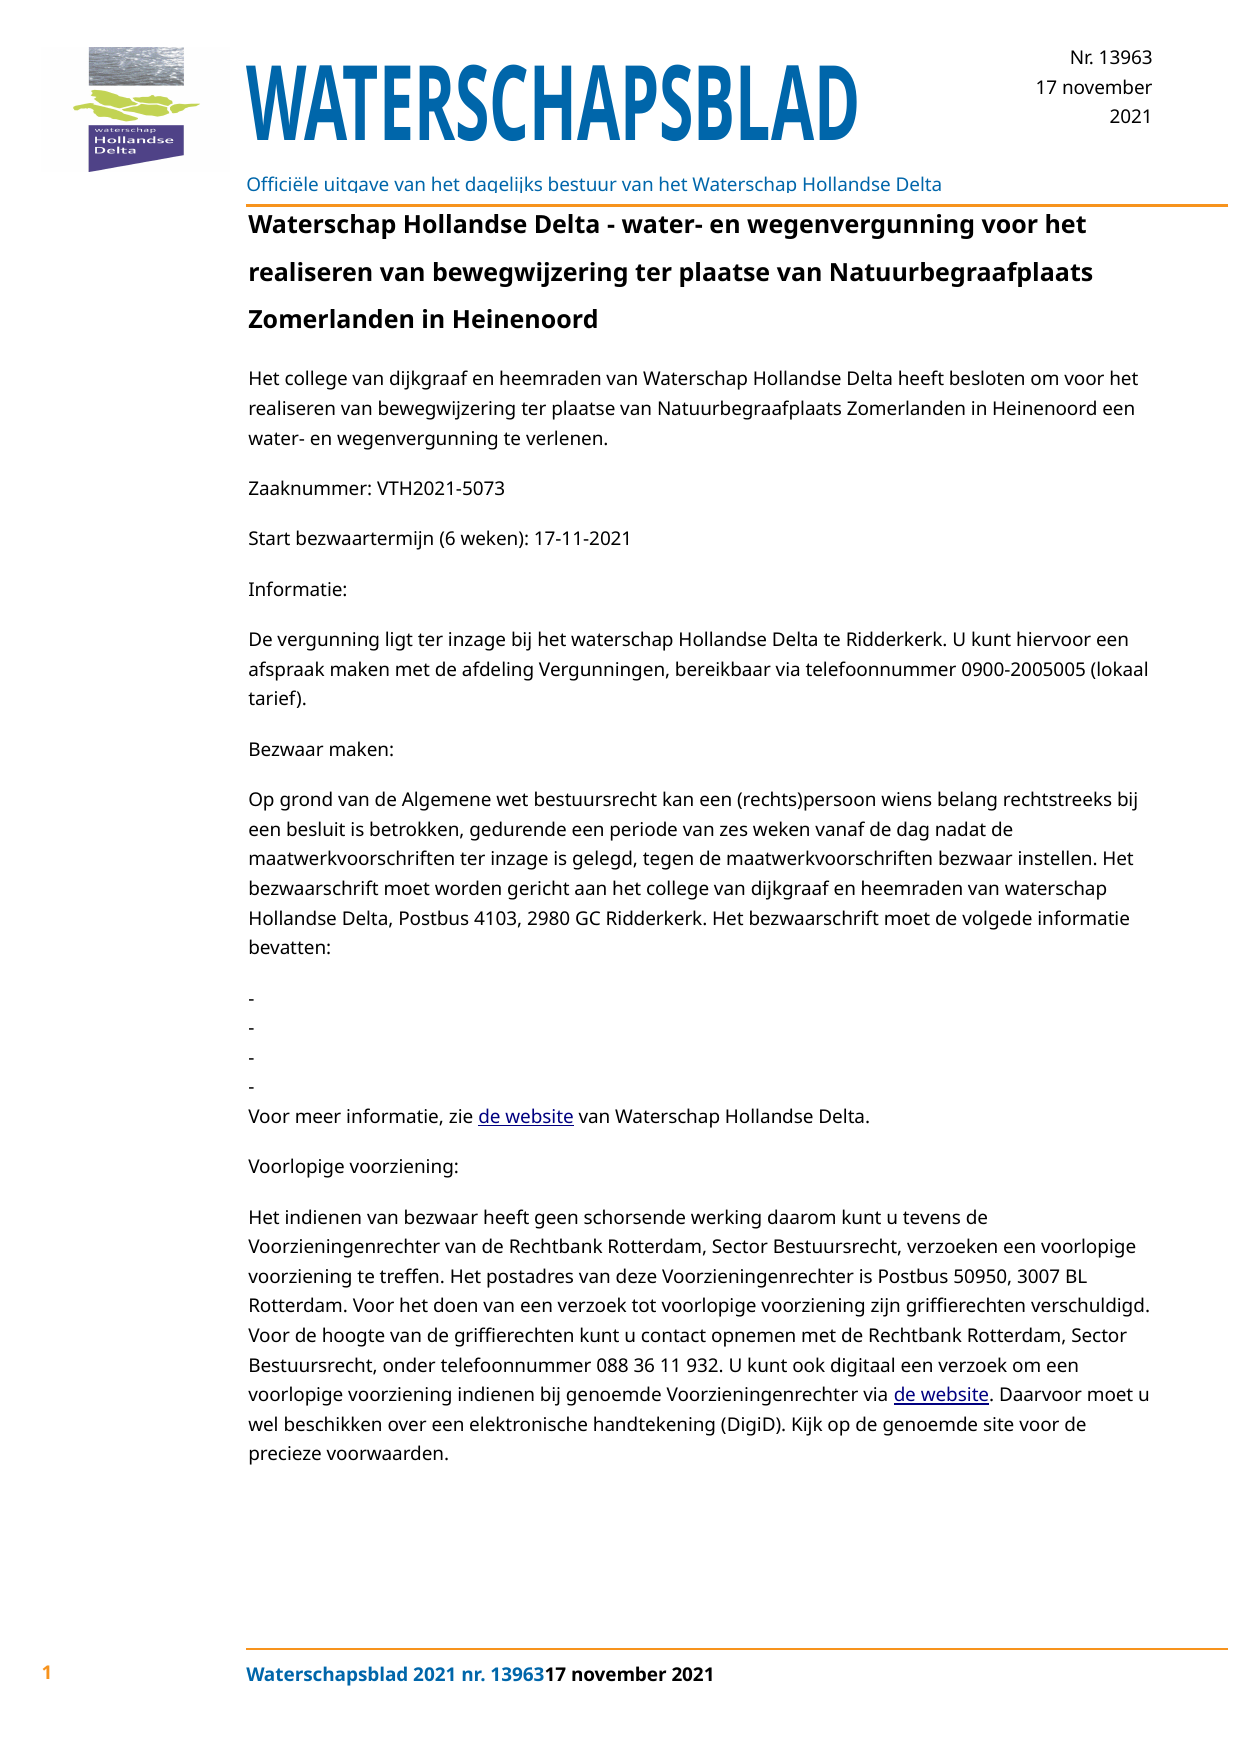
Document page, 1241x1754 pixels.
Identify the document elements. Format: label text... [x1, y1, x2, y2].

text Op grond van de Algemene wet bestuursrecht kan een (rechts)persoon wiens belang rechtstreeks bij een besluit is betrokken, gedurende een periode van zes weken vanaf de dag nadat de maatwerkvoorschriften ter inzage is gelegd, tegen de maatwerkvoorschriften bezwaar instellen. Het bezwaarschrift moet worden gericht aan het college van dijkgraaf en heemraden van waterschap Hollandse Delta, Postbus 4103, 2980 GC Ridderkerk. Het bezwaarschrift moet de volgede informatie bevatten: [248, 786, 1152, 960]
text Voor meer informatie, zie de website van Waterschap Hollandse Delta. [248, 1103, 1152, 1129]
text Voorlopige voorziening: [248, 1153, 1152, 1179]
text Zaaknummer: VTH2021-5073 [248, 475, 1152, 501]
text Het indienen van bezwaar heeft geen schorsende werking daarom kunt u tevens de Voorzieningenrechter van de Rechtbank Rotterdam, Sector Bestuursrecht, verzoeken een voorlopige voorziening te treffen. Het postadres van deze Voorzieningenrechter is Postbus 50950, 3007 BL Rotterdam. Voor het doen van een verzoek tot voorlopige voorziening zijn griffierechten verschuldigd. Voor de hoogte van de griffierechten kunt u contact opnemen met de Rechtbank Rotterdam, Sector Bestuursrecht, onder telefoonnummer 088 36 11 932. U kunt ook digitaal een verzoek om een voorlopige voorziening indienen bij genoemde Voorzieningenrechter via de website. Daarvoor moet u wel beschikken over een elektronische handtekening (DigiD). Kijk op de genoemde site voor de precieze voorwaarden. [248, 1204, 1152, 1466]
text Bezwaar maken: [248, 736, 1152, 762]
text Waterschap Hollandse Delta - water- en wegenvergunning voor het realiseren van bewegwijzering ter plaatse van Natuurbegraafplaats Zomerlanden in Heinenoord [248, 207, 1152, 336]
text Informatie: [248, 576, 1152, 602]
text De vergunning ligt ter inzage bij het waterschap Hollandse Delta te Ridderkerk. U kunt hiervoor een afspraak maken met de afdeling Vergunningen, bereikbaar via telefoonnummer 0900-2005005 (lokaal tarief). [248, 626, 1152, 711]
text Het college van dijkgraaf en heemraden van Waterschap Hollandse Delta heeft besloten om voor het realiseren van bewegwijzering ter plaatse van Natuurbegraafplaats Zomerlanden in Heinenoord een water- en wegenvergunning te verlenen. [248, 366, 1152, 450]
text Start bezwaartermijn (6 weken): 17-11-2021 [248, 526, 1152, 551]
picture [41, 47, 231, 172]
